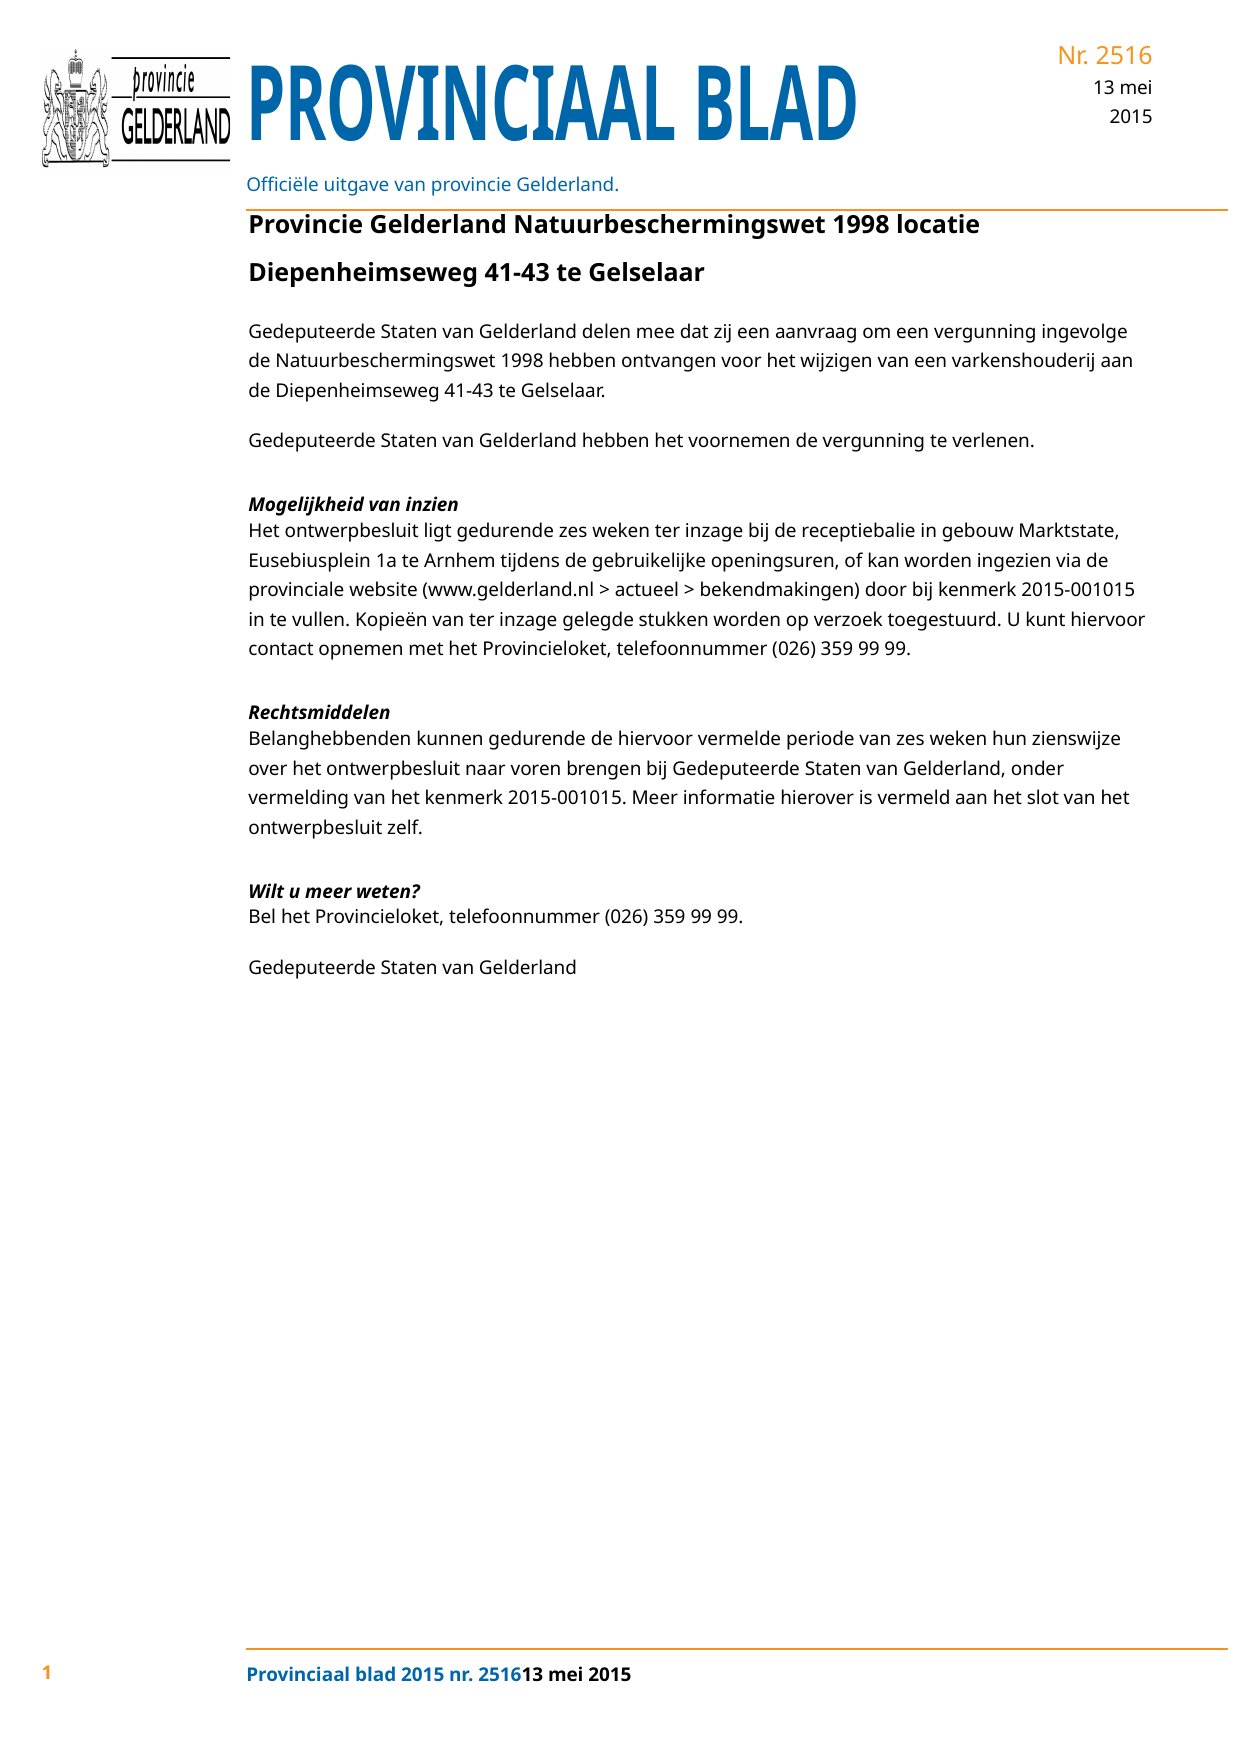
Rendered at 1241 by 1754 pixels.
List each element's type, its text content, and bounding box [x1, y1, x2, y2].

text Gedeputeerde Staten van Gelderland [248, 954, 1152, 980]
text Belanghebbenden kunnen gedurende de hiervoor vermelde periode van zes weken hun zienswijze over het ontwerpbesluit naar voren brengen bij Gedeputeerde Staten van Gelderland, onder vermelding van het kenmerk 2015-001015. Meer informatie hierover is vermeld aan het slot van het ontwerpbesluit zelf. [248, 725, 1152, 840]
text Bel het Provincieloket, telefoonnummer (026) 359 99 99. [248, 904, 1152, 929]
text Mogelijkheid van inzien [248, 491, 1152, 517]
text Gedeputeerde Staten van Gelderland hebben het voornemen de vergunning te verlenen. [248, 427, 1152, 453]
text Rechtsmiddelen [248, 699, 1152, 725]
text Wilt u meer weten? [248, 878, 1152, 904]
text Het ontwerpbesluit ligt gedurende zes weken ter inzage bij de receptiebalie in gebouw Marktstate, Eusebiusplein 1a te Arnhem tijdens de gebruikelijke openingsuren, of kan worden ingezien via de provinciale website (www.gelderland.nl > actueel > bekendmakingen) door bij kenmerk 2015-001015 in te vullen. Kopieën van ter inzage gelegde stukken worden op verzoek toegestuurd. U kunt hiervoor contact opnemen met het Provincieloket, telefoonnummer (026) 359 99 99. [248, 517, 1152, 661]
text Gedeputeerde Staten van Gelderland delen mee dat zij een aanvraag om een vergunning ingevolge de Natuurbeschermingswet 1998 hebben ontvangen voor het wijzigen van een varkenshouderij aan de Diepenheimseweg 41-43 te Gelselaar. [248, 318, 1152, 403]
text Provincie Gelderland Natuurbeschermingswet 1998 locatie Diepenheimseweg 41-43 te Gelselaar [248, 211, 1152, 288]
picture [41, 47, 231, 172]
